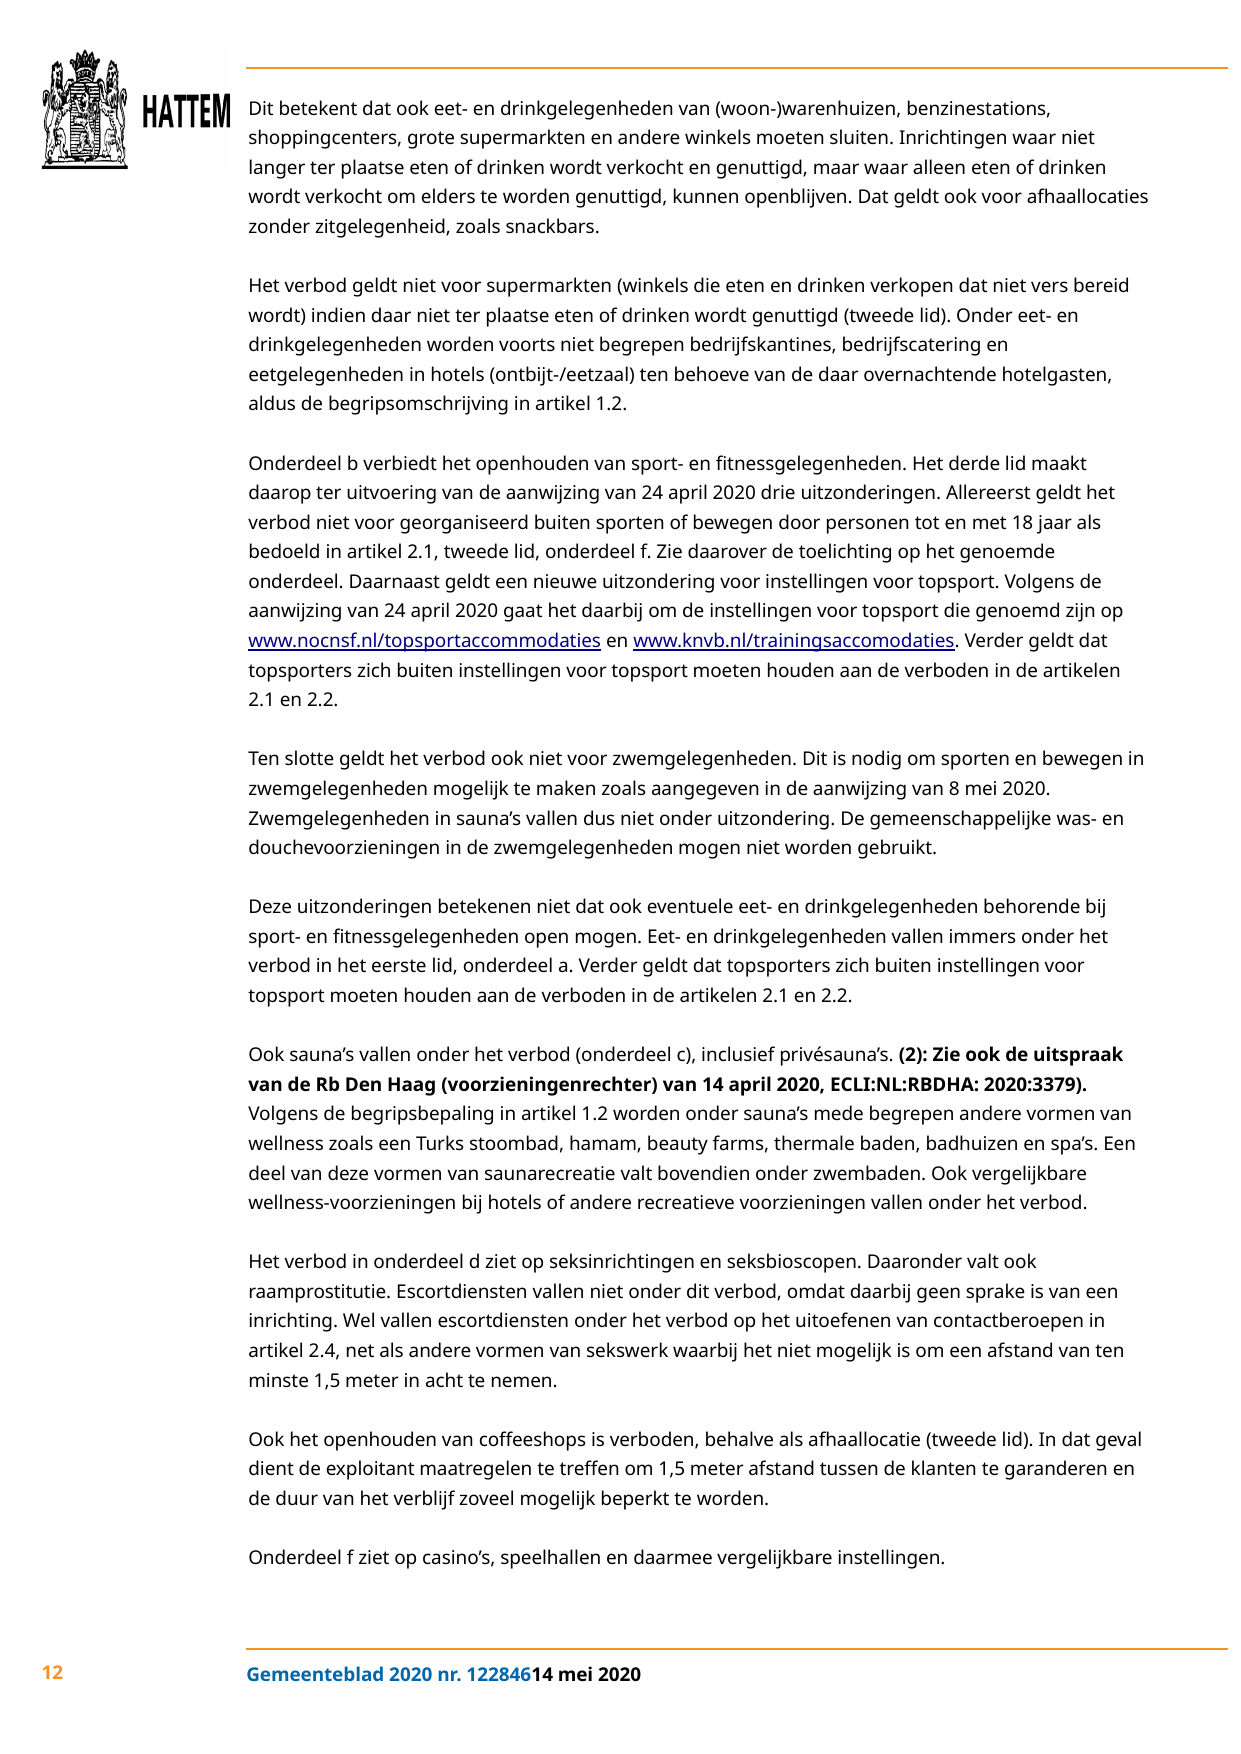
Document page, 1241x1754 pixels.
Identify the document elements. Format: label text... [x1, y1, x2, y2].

text Onderdeel f ziet op casino’s, speelhallen en daarmee vergelijkbare instellingen. [248, 1544, 1152, 1570]
picture [41, 47, 231, 172]
text Ook het openhouden van coffeeshops is verboden, behalve als afhaallocatie (tweede lid). In dat geval dient de exploitant maatregelen te treffen om 1,5 meter afstand tussen de klanten te garanderen en de duur van het verblijf zoveel mogelijk beperkt te worden. [248, 1426, 1152, 1511]
text Het verbod in onderdeel d ziet op seksinrichtingen en seksbioscopen. Daaronder valt ook raamprostitutie. Escortdiensten vallen niet onder dit verbod, omdat daarbij geen sprake is van een inrichting. Wel vallen escortdiensten onder het verbod op het uitoefenen van contactberoepen in artikel 2.4, net als andere vormen van sekswerk waarbij het niet mogelijk is om een afstand van ten minste 1,5 meter in acht te nemen. [248, 1248, 1152, 1393]
text Deze uitzonderingen betekenen niet dat ook eventuele eet- en drinkgelegenheden behorende bij sport- en fitnessgelegenheden open mogen. Eet- en drinkgelegenheden vallen immers onder het verbod in het eerste lid, onderdeel a. Verder geldt dat topsporters zich buiten instellingen voor topsport moeten houden aan de verboden in de artikelen 2.1 en 2.2. [248, 893, 1152, 1008]
text Het verbod geldt niet voor supermarkten (winkels die eten en drinken verkopen dat niet vers bereid wordt) indien daar niet ter plaatse eten of drinken wordt genuttigd (tweede lid). Onder eet- en drinkgelegenheden worden voorts niet begrepen bedrijfskantines, bedrijfscatering en eetgelegenheden in hotels (ontbijt-/eetzaal) ten behoeve van de daar overnachtende hotelgasten, aldus de begripsomschrijving in artikel 1.2. [248, 272, 1152, 416]
text Ook sauna’s vallen onder het verbod (onderdeel c), inclusief privésauna’s. (2): Zie ook de uitspraak van de Rb Den Haag (voorzieningenrechter) van 14 april 2020, ECLI:NL:RBDHA: 2020:3379). Volgens de begripsbepaling in artikel 1.2 worden onder sauna’s mede begrepen andere vormen van wellness zoals een Turks stoombad, hamam, beauty farms, thermale baden, badhuizen en spa’s. Een deel van deze vormen van saunarecreatie valt bovendien onder zwembaden. Ook vergelijkbare wellness-voorzieningen bij hotels of andere recreatieve voorzieningen vallen onder het verbod. [248, 1041, 1152, 1215]
text Onderdeel b verbiedt het openhouden van sport- en fitnessgelegenheden. Het derde lid maakt daarop ter uitvoering van de aanwijzing van 24 april 2020 drie uitzonderingen. Allereerst geldt het verbod niet voor georganiseerd buiten sporten of bewegen door personen tot en met 18 jaar als bedoeld in artikel 2.1, tweede lid, onderdeel f. Zie daarover de toelichting op het genoemde onderdeel. Daarnaast geldt een nieuwe uitzondering voor instellingen voor topsport. Volgens de aanwijzing van 24 april 2020 gaat het daarbij om de instellingen voor topsport die genoemd zijn op www.nocnsf.nl/topsportaccommodaties en www.knvb.nl/trainingsaccomodaties. Verder geldt dat topsporters zich buiten instellingen voor topsport moeten houden aan de verboden in de artikelen 2.1 en 2.2. [248, 450, 1152, 712]
text Ten slotte geldt het verbod ook niet voor zwemgelegenheden. Dit is nodig om sporten en bewegen in zwemgelegenheden mogelijk te maken zoals aangegeven in de aanwijzing van 8 mei 2020. Zwemgelegenheden in sauna’s vallen dus niet onder uitzondering. De gemeenschappelijke was- en douchevoorzieningen in de zwemgelegenheden mogen niet worden gebruikt. [248, 746, 1152, 860]
text Dit betekent dat ook eet- en drinkgelegenheden van (woon-)warenhuizen, benzinestations, shoppingcenters, grote supermarkten en andere winkels moeten sluiten. Inrichtingen waar niet langer ter plaatse eten of drinken wordt verkocht en genuttigd, maar waar alleen eten of drinken wordt verkocht om elders te worden genuttigd, kunnen openblijven. Dat geldt ook voor afhaallocaties zonder zitgelegenheid, zoals snackbars. [248, 95, 1152, 239]
